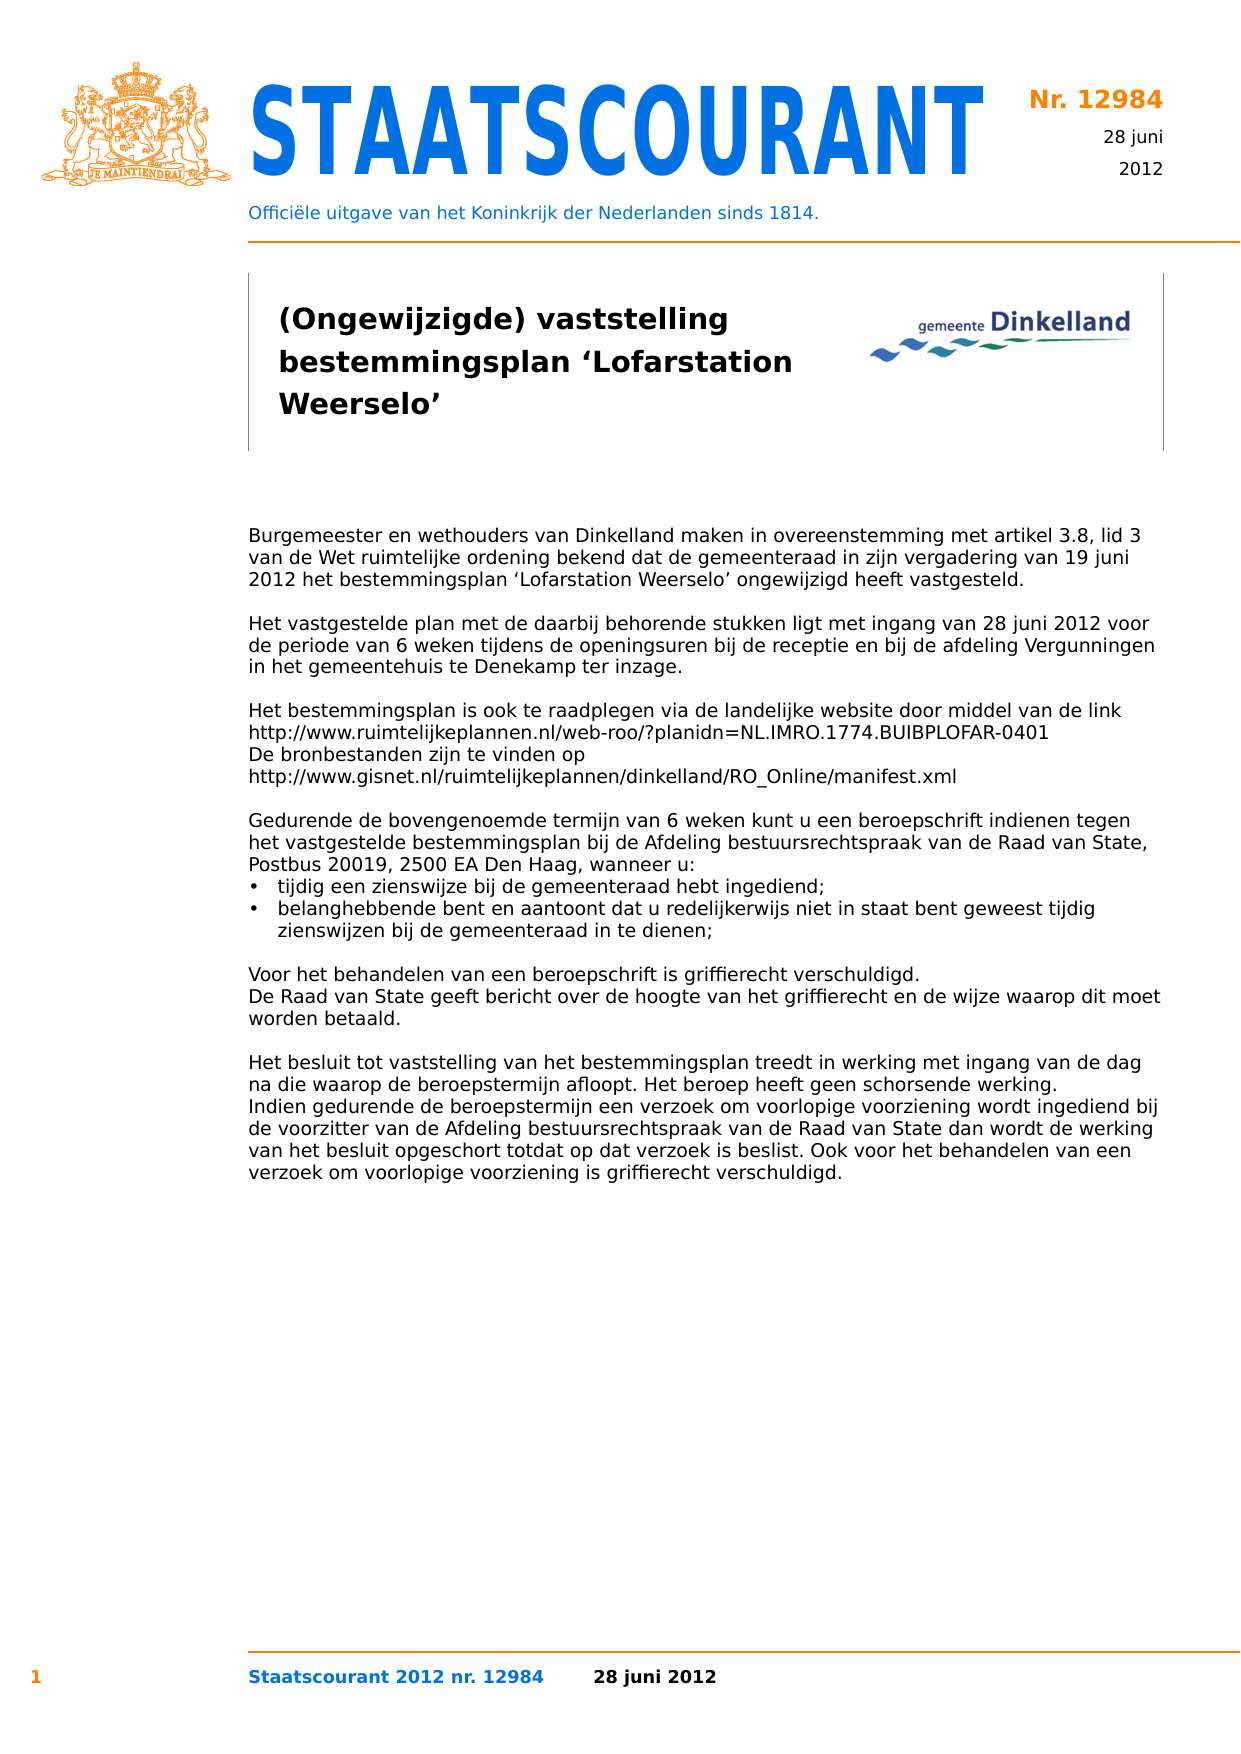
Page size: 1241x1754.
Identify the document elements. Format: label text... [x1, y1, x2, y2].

table_header STAATSCOURANT [248, 62, 998, 203]
text Indien gedurende de beroepstermijn een verzoek om voorlopige voorziening wordt ingediend bij de voorzitter van de Afdeling bestuursrechtspraak van de Raad van State dan wordt de werking van het besluit opgeschort totdat op dat verzoek is beslist. Ook voor het behandelen van een verzoek om voorlopige voorziening is griffierecht verschuldigd. [248, 1096, 1163, 1183]
table_header [25, 62, 248, 241]
table_cell 2012 [998, 153, 1240, 203]
text Voor het behandelen van een beroepschrift is griffierecht verschuldigd. [248, 964, 1163, 986]
text Het bestemmingsplan is ook te raadplegen via de landelijke website door middel van de link [248, 700, 1163, 722]
picture [867, 302, 1134, 368]
text Gedurende de bovengenoemde termijn van 6 weken kunt u een beroepschrift indienen tegen het vastgestelde bestemmingsplan bij de Afdeling bestuursrechtspraak van de Raad van State, Postbus 20019, 2500 EA Den Haag, wanneer u: [248, 810, 1163, 876]
table_cell Officiële uitgave van het Koninkrijk der Nederlanden sinds 1814. [248, 203, 1240, 241]
text • belanghebbende bent en aantoont dat u redelijkerwijs niet in staat bent geweest tijdig zienswijzen bij de gemeenteraad in te dienen; [248, 898, 1163, 942]
text Burgemeester en wethouders van Dinkelland maken in overeenstemming met artikel 3.8, lid 3 van de Wet ruimtelijke ordening bekend dat de gemeenteraad in zijn vergadering van 19 juni 2012 het bestemmingsplan ‘Lofarstation Weerselo’ ongewijzigd heeft vastgesteld. [248, 525, 1163, 591]
text Het besluit tot vaststelling van het bestemmingsplan treedt in werking met ingang van de dag na die waarop de beroepstermijn afloopt. Het beroep heeft geen schorsende werking. [248, 1052, 1163, 1096]
subtitle (Ongewijzigde) vaststelling bestemmingsplan ‘Lofarstation Weerselo’ [249, 273, 1163, 451]
text De bronbestanden zijn te vinden op http://www.gisnet.nl/ruimtelijkeplannen/dinkelland/RO_Online/manifest.xml [248, 744, 1163, 788]
picture [41, 62, 231, 186]
text Het vastgestelde plan met de daarbij behorende stukken ligt met ingang van 28 juni 2012 voor de periode van 6 weken tijdens de openingsuren bij de receptie en bij de afdeling Vergunningen in het gemeentehuis te Denekamp ter inzage. [248, 612, 1163, 678]
text http://www.ruimtelijkeplannen.nl/web-roo/?planidn=NL.IMRO.1774.BUIBPLOFAR-0401 [248, 722, 1163, 744]
table_cell 28 juni [998, 121, 1240, 153]
text • tijdig een zienswijze bij de gemeenteraad hebt ingediend; [248, 876, 1163, 898]
table_header Nr. 12984 [998, 62, 1240, 121]
text De Raad van State geeft bericht over de hoogte van het griffierecht en de wijze waarop dit moet worden betaald. [248, 986, 1163, 1030]
